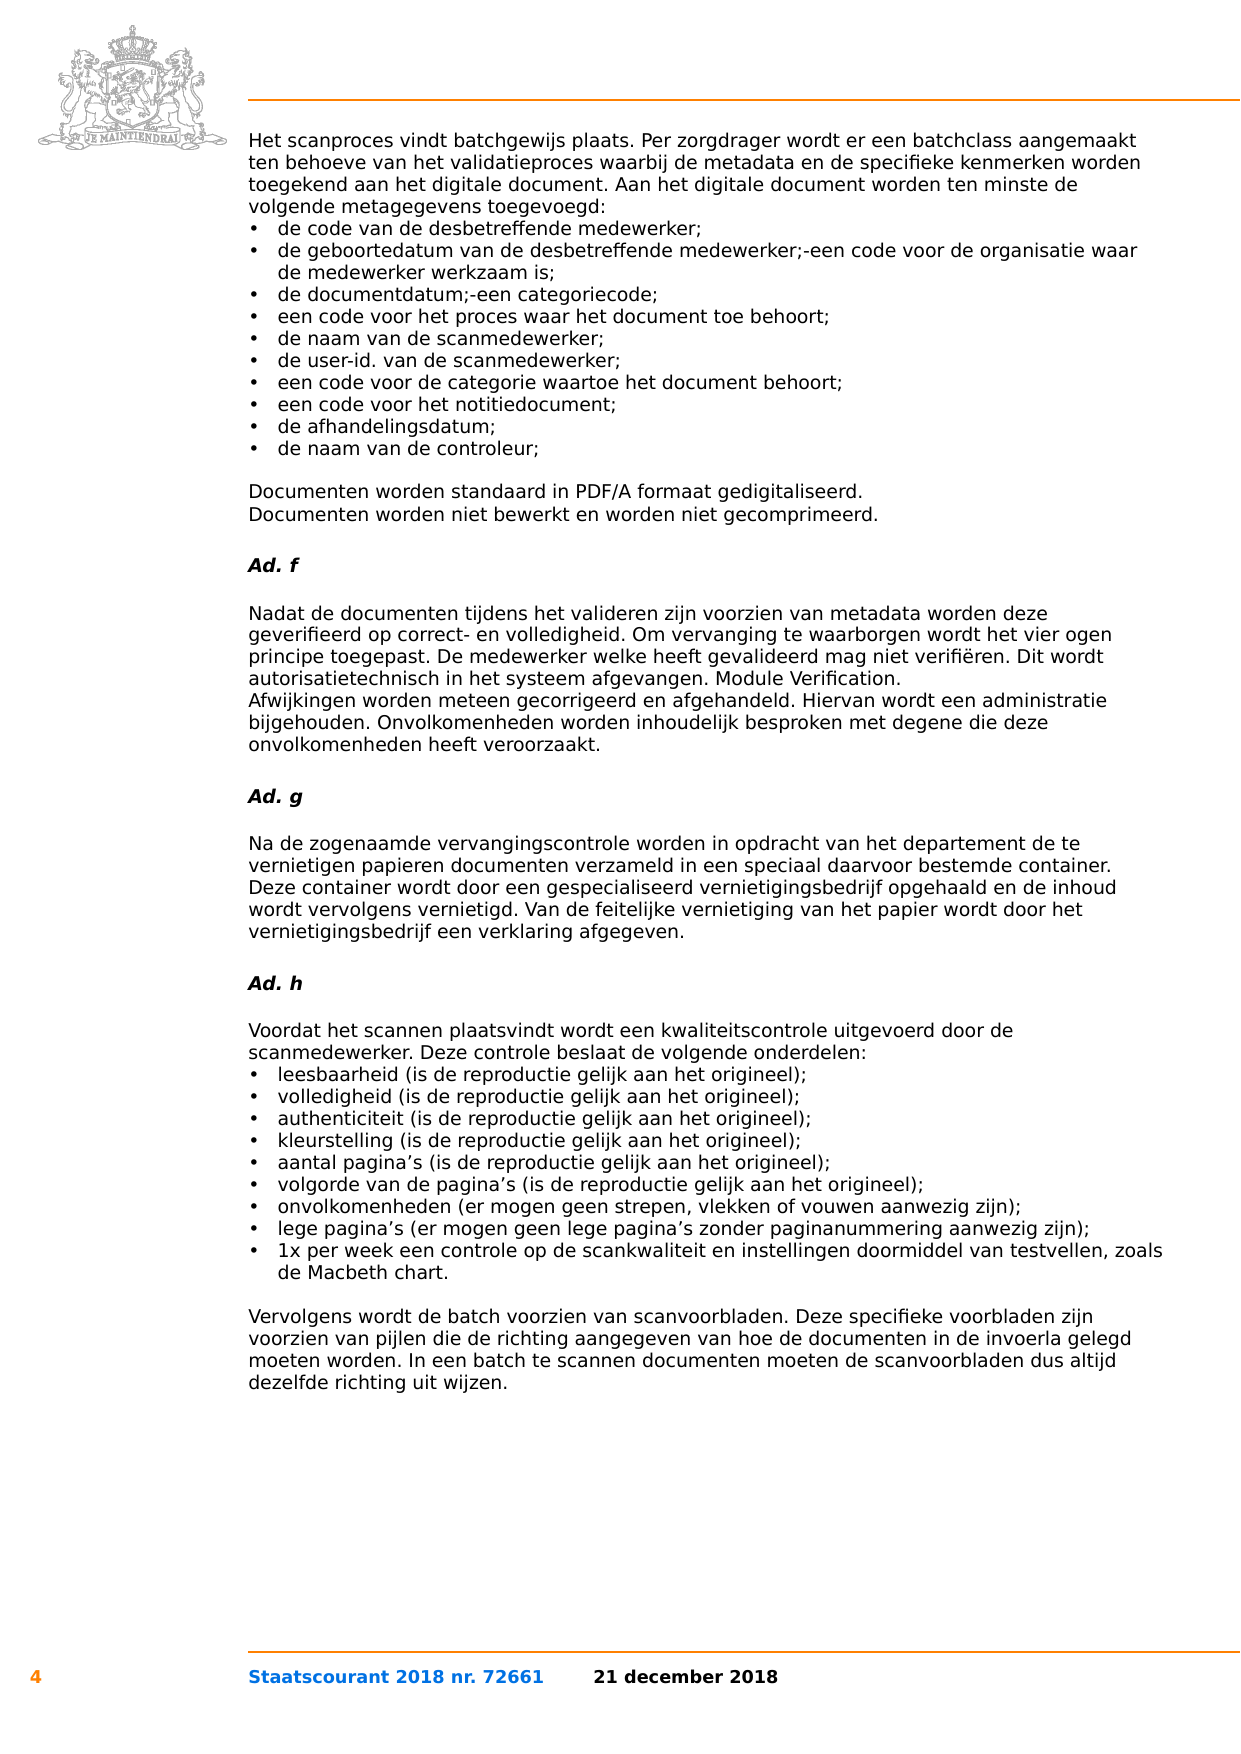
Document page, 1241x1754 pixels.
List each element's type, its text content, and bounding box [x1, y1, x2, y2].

text Afwijkingen worden meteen gecorrigeerd en afgehandeld. Hiervan wordt een administratie bijgehouden. Onvolkomenheden worden inhoudelijk besproken met degene die deze onvolkomenheden heeft veroorzaakt. [248, 690, 1163, 756]
text • de code van de desbetreffende medewerker; [248, 218, 1163, 240]
text • volgorde van de pagina’s (is de reproductie gelijk aan het origineel); [248, 1174, 1163, 1196]
subtitle Ad. g [248, 786, 1163, 808]
text • onvolkomenheden (er mogen geen strepen, vlekken of vouwen aanwezig zijn); [248, 1196, 1163, 1218]
text • leesbaarheid (is de reproductie gelijk aan het origineel); [248, 1064, 1163, 1086]
subtitle Ad. f [248, 555, 1163, 577]
picture [38, 25, 227, 150]
text • volledigheid (is de reproductie gelijk aan het origineel); [248, 1086, 1163, 1108]
text • een code voor het notitiedocument; [248, 394, 1163, 416]
text Nadat de documenten tijdens het valideren zijn voorzien van metadata worden deze geverifieerd op correct- en volledigheid. Om vervanging te waarborgen wordt het vier ogen principe toegepast. De medewerker welke heeft gevalideerd mag niet verifiëren. Dit wordt autorisatietechnisch in het systeem afgevangen. Module Verification. [248, 602, 1163, 690]
subtitle Ad. h [248, 973, 1163, 995]
text Documenten worden niet bewerkt en worden niet gecomprimeerd. [248, 503, 1163, 525]
text • de afhandelingsdatum; [248, 416, 1163, 438]
text • aantal pagina’s (is de reproductie gelijk aan het origineel); [248, 1152, 1163, 1174]
text Documenten worden standaard in PDF/A formaat gedigitaliseerd. [248, 481, 1163, 503]
text • een code voor het proces waar het document toe behoort; [248, 306, 1163, 328]
text Het scanproces vindt batchgewijs plaats. Per zorgdrager wordt er een batchclass aangemaakt ten behoeve van het validatieproces waarbij de metadata en de specifieke kenmerken worden toegekend aan het digitale document. Aan het digitale document worden ten minste de volgende metagegevens toegevoegd: [248, 130, 1163, 218]
text • authenticiteit (is de reproductie gelijk aan het origineel); [248, 1108, 1163, 1130]
text • de geboortedatum van de desbetreffende medewerker;-een code voor de organisatie waar de medewerker werkzaam is; [248, 240, 1163, 284]
text • de user-id. van de scanmedewerker; [248, 350, 1163, 372]
text • de documentdatum;-een categoriecode; [248, 284, 1163, 306]
text Voordat het scannen plaatsvindt wordt een kwaliteitscontrole uitgevoerd door de scanmedewerker. Deze controle beslaat de volgende onderdelen: [248, 1020, 1163, 1064]
text Na de zogenaamde vervangingscontrole worden in opdracht van het departement de te vernietigen papieren documenten verzameld in een speciaal daarvoor bestemde container. Deze container wordt door een gespecialiseerd vernietigingsbedrijf opgehaald en de inhoud wordt vervolgens vernietigd. Van de feitelijke vernietiging van het papier wordt door het vernietigingsbedrijf een verklaring afgegeven. [248, 833, 1163, 943]
text • lege pagina’s (er mogen geen lege pagina’s zonder paginanummering aanwezig zijn); [248, 1218, 1163, 1240]
text • de naam van de scanmedewerker; [248, 328, 1163, 350]
text Vervolgens wordt de batch voorzien van scanvoorbladen. Deze specifieke voorbladen zijn voorzien van pijlen die de richting aangegeven van hoe de documenten in de invoerla gelegd moeten worden. In een batch te scannen documenten moeten de scanvoorbladen dus altijd dezelfde richting uit wijzen. [248, 1306, 1163, 1394]
text • 1x per week een controle op de scankwaliteit en instellingen doormiddel van testvellen, zoals de Macbeth chart. [248, 1240, 1163, 1284]
text • een code voor de categorie waartoe het document behoort; [248, 372, 1163, 394]
text • kleurstelling (is de reproductie gelijk aan het origineel); [248, 1130, 1163, 1152]
text • de naam van de controleur; [248, 438, 1163, 459]
